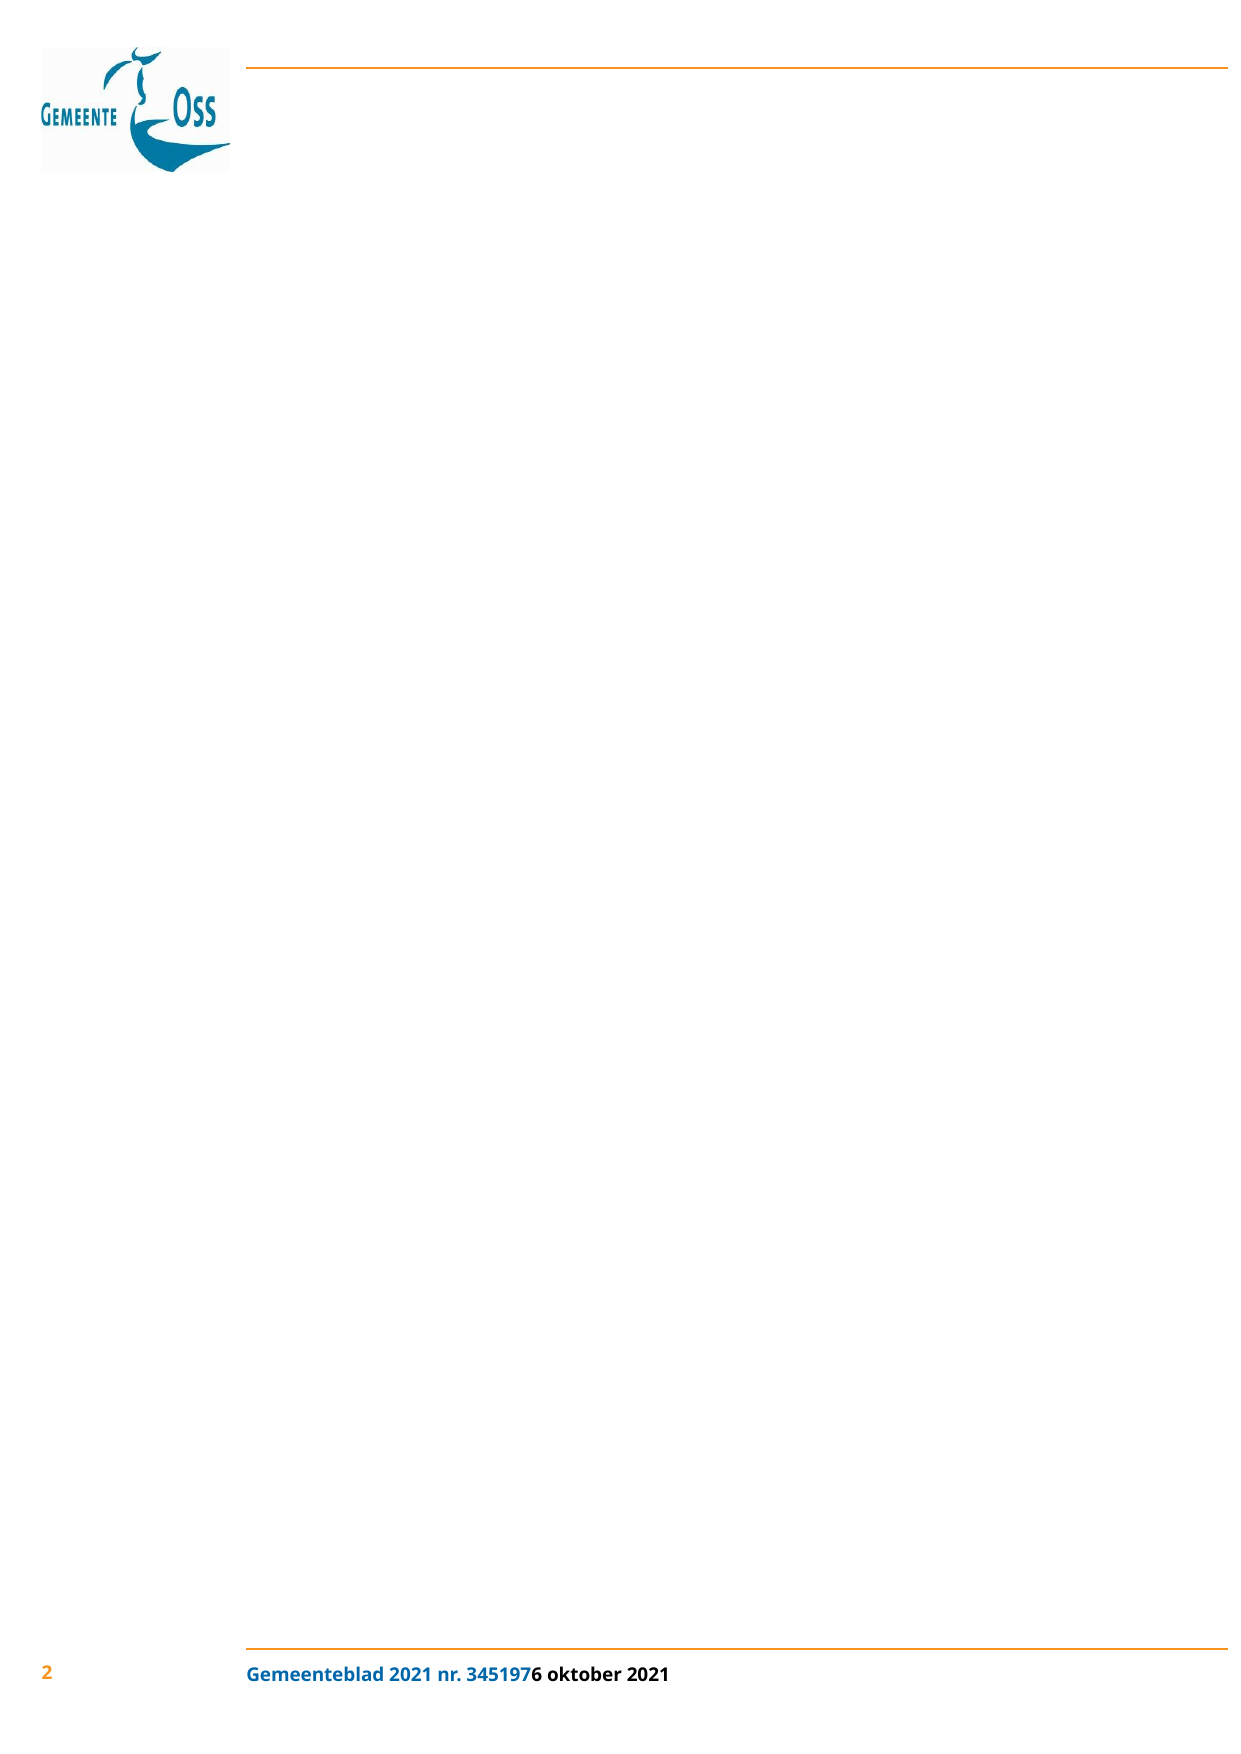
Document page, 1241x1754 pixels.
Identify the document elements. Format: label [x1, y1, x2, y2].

picture [41, 47, 231, 172]
